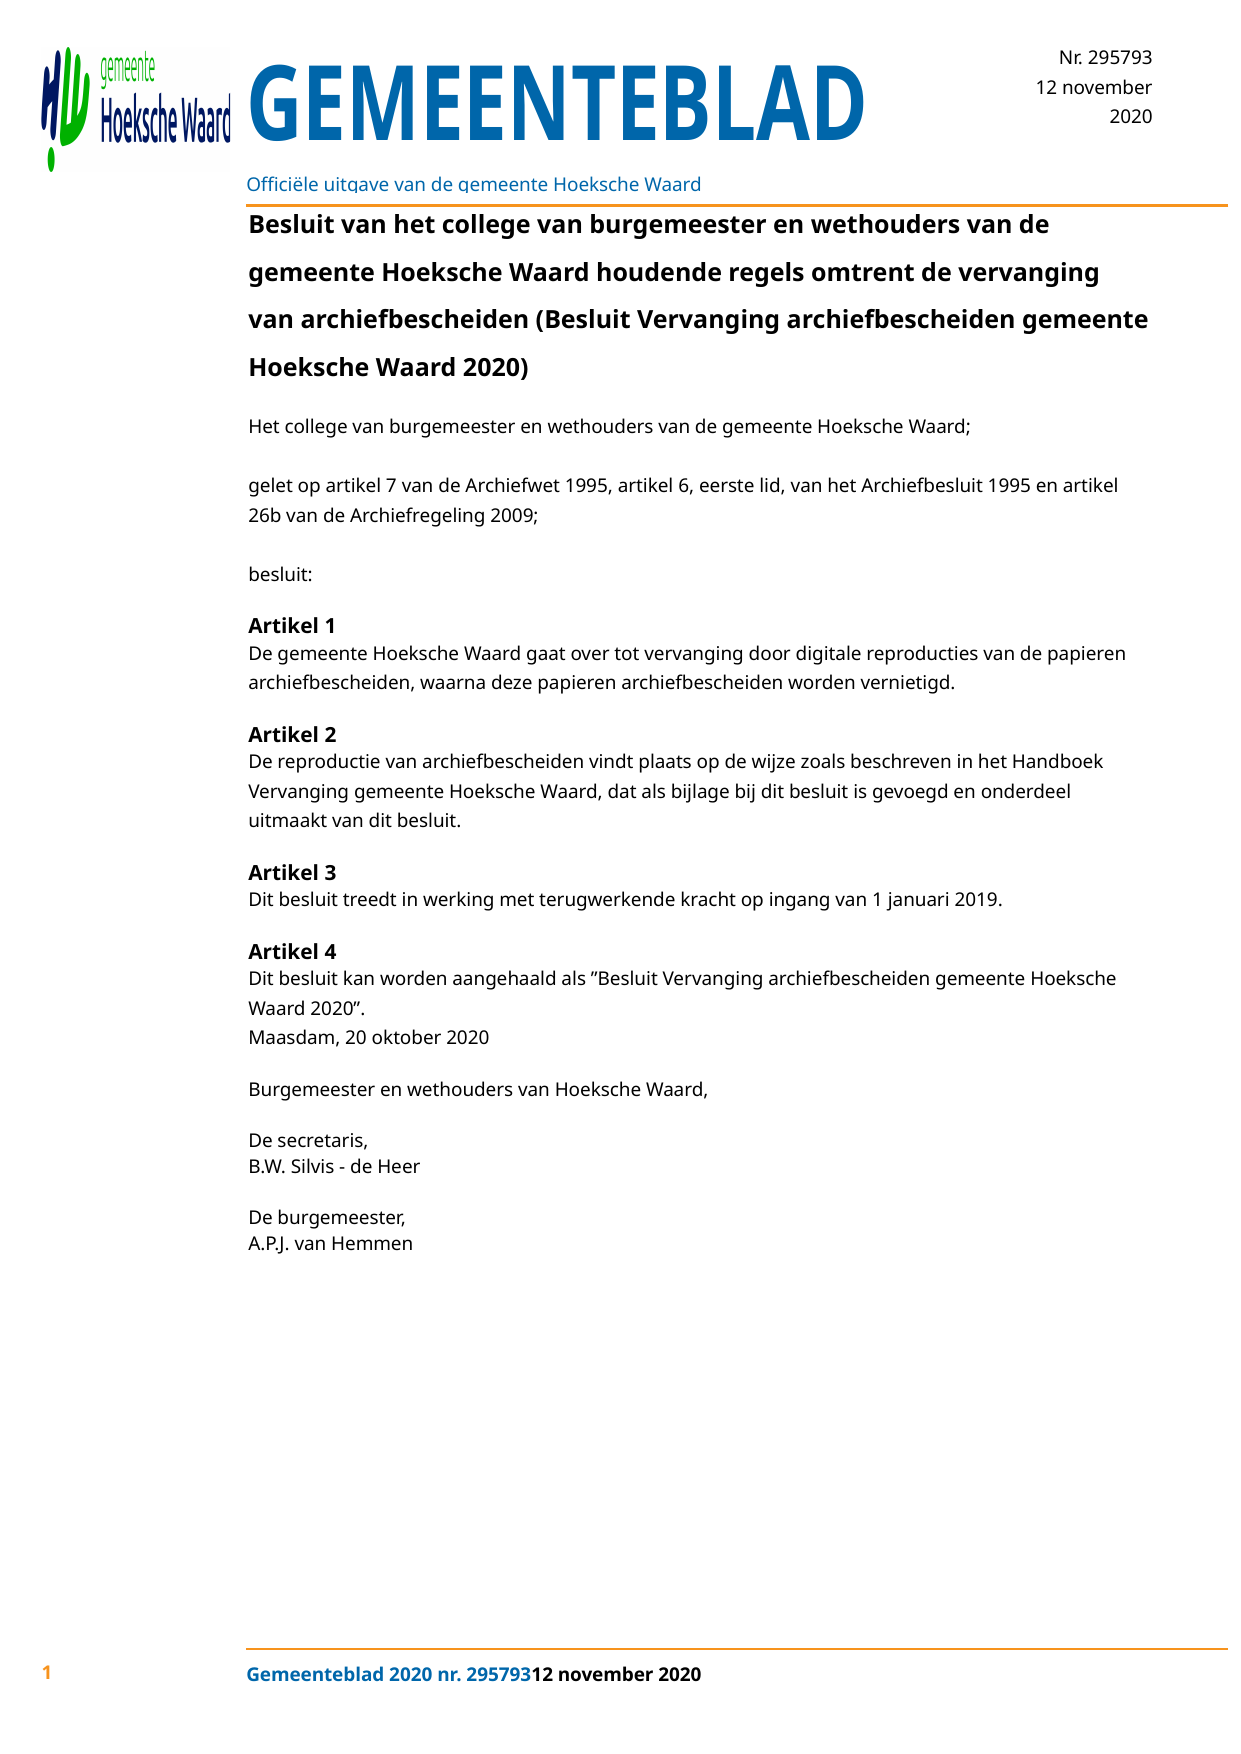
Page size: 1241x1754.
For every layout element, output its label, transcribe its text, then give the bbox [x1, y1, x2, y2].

text Artikel 2 [248, 720, 1152, 748]
text Besluit van het college van burgemeester en wethouders van de gemeente Hoeksche Waard houdende regels omtrent de vervanging van archiefbescheiden (Besluit Vervanging archiefbescheiden gemeente Hoeksche Waard 2020) [248, 207, 1152, 384]
text De secretaris, [248, 1127, 1152, 1153]
text De reproductie van archiefbescheiden vindt plaats op de wijze zoals beschreven in het Handboek Vervanging gemeente Hoeksche Waard, dat als bijlage bij dit besluit is gevoegd en onderdeel uitmaakt van dit besluit. [248, 748, 1152, 833]
text B.W. Silvis - de Heer [248, 1153, 1152, 1179]
text gelet op artikel 7 van de Archiefwet 1995, artikel 6, eerste lid, van het Archiefbesluit 1995 en artikel 26b van de Archiefregeling 2009; [248, 472, 1152, 528]
text A.P.J. van Hemmen [248, 1230, 1152, 1256]
text Het college van burgemeester en wethouders van de gemeente Hoeksche Waard; [248, 413, 1152, 439]
text Maasdam, 20 oktober 2020 [248, 1024, 1152, 1050]
text Dit besluit kan worden aangehaald als ”Besluit Vervanging archiefbescheiden gemeente Hoeksche Waard 2020”. [248, 965, 1152, 1021]
text Dit besluit treedt in werking met terugwerkende kracht op ingang van 1 januari 2019. [248, 886, 1152, 912]
text De burgemeester, [248, 1204, 1152, 1230]
text Burgemeester en wethouders van Hoeksche Waard, [248, 1076, 1152, 1102]
picture [41, 47, 231, 172]
text Artikel 1 [248, 611, 1152, 640]
text De gemeente Hoeksche Waard gaat over tot vervanging door digitale reproducties van de papieren archiefbescheiden, waarna deze papieren archiefbescheiden worden vernietigd. [248, 640, 1152, 695]
text Artikel 4 [248, 937, 1152, 965]
text Artikel 3 [248, 858, 1152, 886]
text besluit: [248, 561, 1152, 587]
